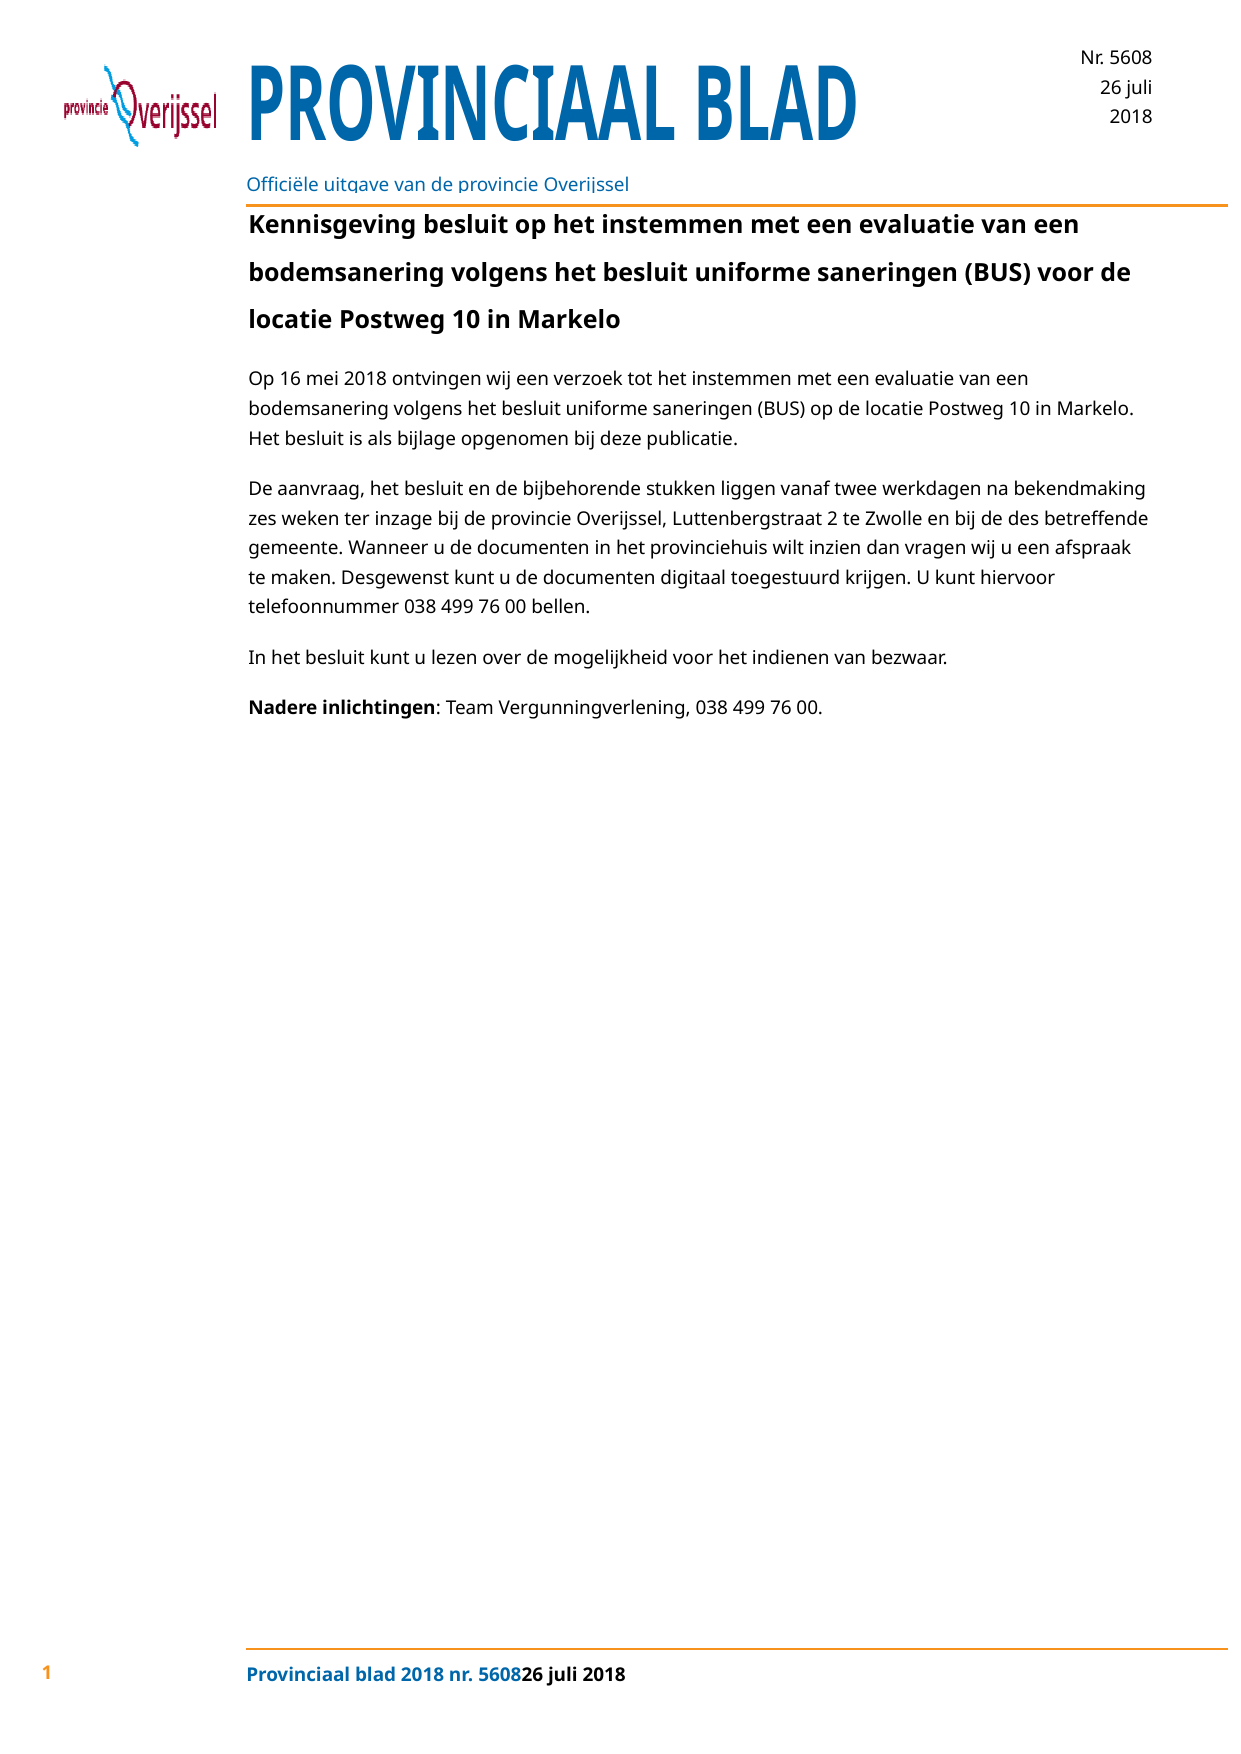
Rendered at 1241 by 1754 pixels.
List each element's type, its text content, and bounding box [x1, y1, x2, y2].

text In het besluit kunt u lezen over de mogelijkheid voor het indienen van bezwaar. [248, 644, 1152, 669]
text Kennisgeving besluit op het instemmen met een evaluatie van een bodemsanering volgens het besluit uniforme saneringen (BUS) voor de locatie Postweg 10 in Markelo [248, 207, 1152, 336]
text De aanvraag, het besluit en de bijbehorende stukken liggen vanaf twee werkdagen na bekendmaking zes weken ter inzage bij de provincie Overijssel, Luttenbergstraat 2 te Zwolle en bij de des betreffende gemeente. Wanneer u de documenten in het provinciehuis wilt inzien dan vragen wij u een afspraak te maken. Desgewenst kunt u de documenten digitaal toegestuurd krijgen. U kunt hiervoor telefoonnummer 038 499 76 00 bellen. [248, 475, 1152, 619]
text Op 16 mei 2018 ontvingen wij een verzoek tot het instemmen met een evaluatie van een bodemsanering volgens het besluit uniforme saneringen (BUS) op de locatie Postweg 10 in Markelo. Het besluit is als bijlage opgenomen bij deze publicatie. [248, 366, 1152, 450]
picture [41, 47, 231, 172]
text Nadere inlichtingen: Team Vergunningverlening, 038 499 76 00. [248, 694, 1152, 720]
